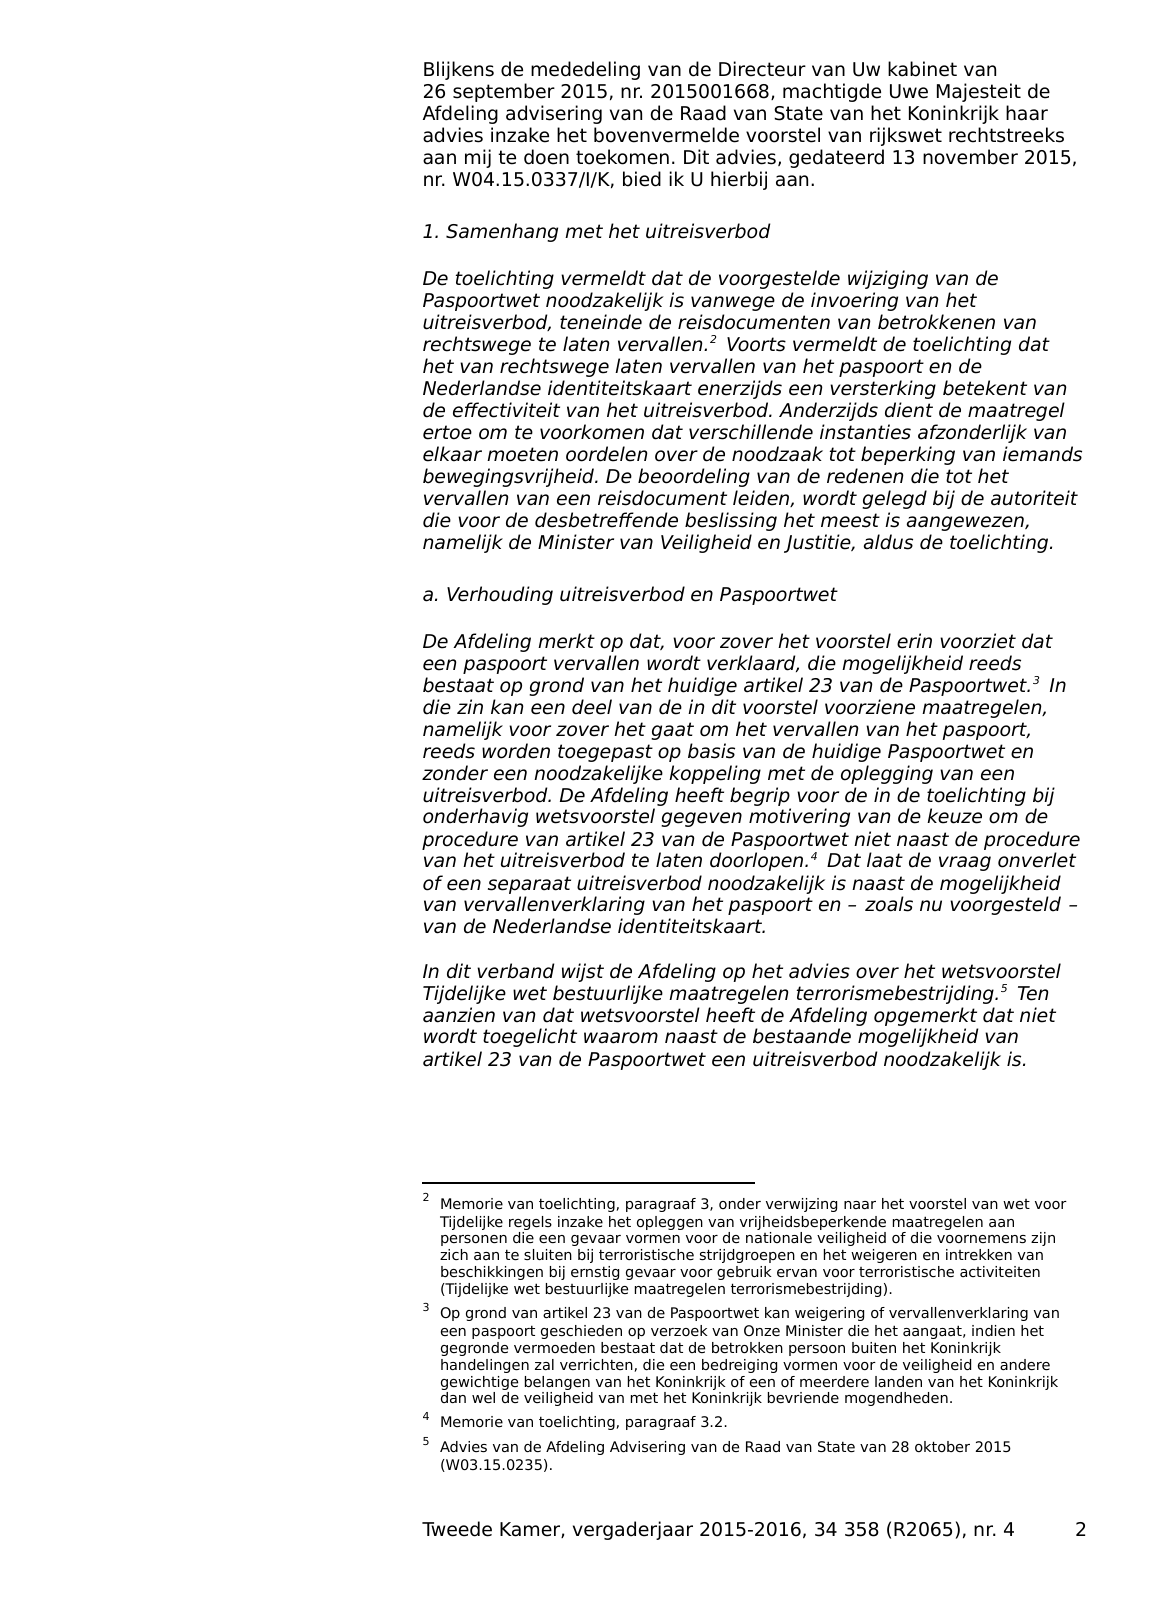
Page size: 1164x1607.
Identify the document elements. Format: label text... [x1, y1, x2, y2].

text Op grond van artikel 23 van de Paspoortwet kan weigering of vervallenverklaring van een paspoort geschieden op verzoek van Onze Minister die het aangaat, indien het gegronde vermoeden bestaat dat de betrokken persoon buiten het Koninkrijk handelingen zal verrichten, die een bedreiging vormen voor de veiligheid en andere gewichtige belangen van het Koninkrijk of een of meerdere landen van het Koninkrijk dan wel de veiligheid van met het Koninkrijk bevriende mogendheden. [422, 1301, 1087, 1407]
text Memorie van toelichting, paragraaf 3, onder verwijzing naar het voorstel van wet voor Tijdelijke regels inzake het opleggen van vrijheidsbeperkende maatregelen aan personen die een gevaar vormen voor de nationale veiligheid of die voornemens zijn zich aan te sluiten bij terroristische strijdgroepen en het weigeren en intrekken van beschikkingen bij ernstig gevaar voor gebruik ervan voor terroristische activiteiten (Tijdelijke wet bestuurlijke maatregelen terrorismebestrijding). [422, 1192, 1087, 1298]
text Advies van de Afdeling Advisering van de Raad van State van 28 oktober 2015 (W03.15.0235). [422, 1435, 1087, 1474]
subtitle 1. Samenhang met het uitreisverbod [422, 221, 1087, 243]
text De Afdeling merkt op dat, voor zover het voorstel erin voorziet dat een paspoort vervallen wordt verklaard, die mogelijkheid reeds bestaat op grond van het huidige artikel 23 van de Paspoortwet. In die zin kan een deel van de in dit voorstel voorziene maatregelen, namelijk voor zover het gaat om het vervallen van het paspoort, reeds worden toegepast op basis van de huidige Paspoortwet en zonder een noodzakelijke koppeling met de oplegging van een uitreisverbod. De Afdeling heeft begrip voor de in de toelichting bij onderhavig wetsvoorstel gegeven motivering van de keuze om de procedure van artikel 23 van de Paspoortwet niet naast de procedure van het uitreisverbod te laten doorlopen. Dat laat de vraag onverlet of een separaat uitreisverbod noodzakelijk is naast de mogelijkheid van vervallenverklaring van het paspoort en – zoals nu voorgesteld – van de Nederlandse identiteitskaart. [422, 631, 1087, 938]
text De toelichting vermeldt dat de voorgestelde wijziging van de Paspoortwet noodzakelijk is vanwege de invoering van het uitreisverbod, teneinde de reisdocumenten van betrokkenen van rechtswege te laten vervallen. Voorts vermeldt de toelichting dat het van rechtswege laten vervallen van het paspoort en de Nederlandse identiteitskaart enerzijds een versterking betekent van de effectiviteit van het uitreisverbod. Anderzijds dient de maatregel ertoe om te voorkomen dat verschillende instanties afzonderlijk van elkaar moeten oordelen over de noodzaak tot beperking van iemands bewegingsvrijheid. De beoordeling van de redenen die tot het vervallen van een reisdocument leiden, wordt gelegd bij de autoriteit die voor de desbetreffende beslissing het meest is aangewezen, namelijk de Minister van Veiligheid en Justitie, aldus de toelichting. [422, 268, 1087, 554]
text Blijkens de mededeling van de Directeur van Uw kabinet van 26 september 2015, nr. 2015001668, machtigde Uwe Majesteit de Afdeling advisering van de Raad van State van het Koninkrijk haar advies inzake het bovenvermelde voorstel van rijkswet rechtstreeks aan mij te doen toekomen. Dit advies, gedateerd 13 november 2015, nr. W04.15.0337/I/K, bied ik U hierbij aan. [422, 59, 1087, 191]
subtitle a. Verhouding uitreisverbod en Paspoortwet [422, 584, 1087, 606]
text Memorie van toelichting, paragraaf 3.2. [422, 1410, 1087, 1432]
text In dit verband wijst de Afdeling op het advies over het wetsvoorstel Tijdelijke wet bestuurlijke maatregelen terrorismebestrijding. Ten aanzien van dat wetsvoorstel heeft de Afdeling opgemerkt dat niet wordt toegelicht waarom naast de bestaande mogelijkheid van artikel 23 van de Paspoortwet een uitreisverbod noodzakelijk is. [422, 961, 1087, 1070]
